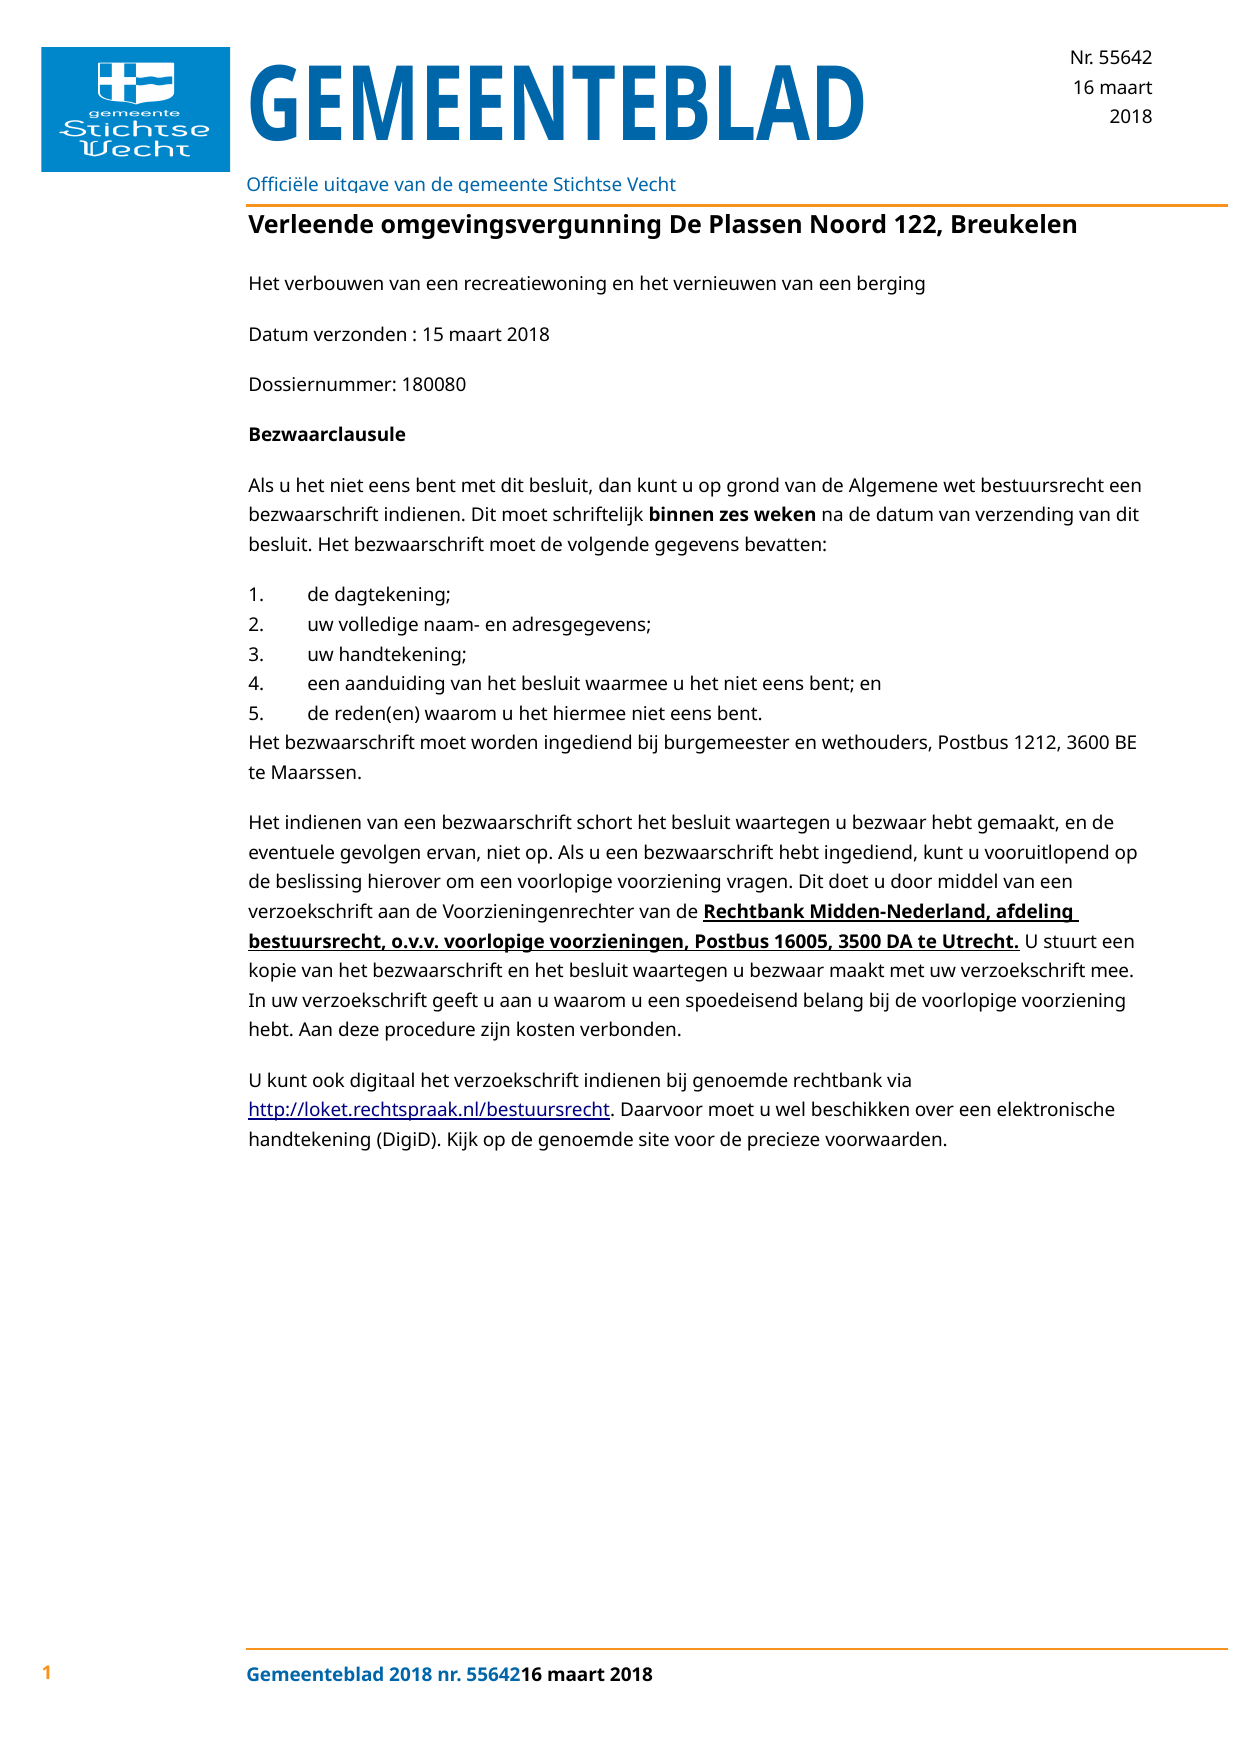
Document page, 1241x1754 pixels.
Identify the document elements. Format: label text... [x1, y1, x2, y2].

text U kunt ook digitaal het verzoekschrift indienen bij genoemde rechtbank via http://loket.rechtspraak.nl/bestuursrecht. Daarvoor moet u wel beschikken over een elektronische handtekening (DigiD). Kijk op de genoemde site voor de precieze voorwaarden. [248, 1067, 1152, 1152]
list de dagtekening; [248, 582, 1152, 607]
text Als u het niet eens bent met dit besluit, dan kunt u op grond van de Algemene wet bestuursrecht een bezwaarschrift indienen. Dit moet schriftelijk binnen zes weken na de datum van verzending van dit besluit. Het bezwaarschrift moet de volgende gegevens bevatten: [248, 472, 1152, 557]
picture [137, 63, 174, 103]
list uw handtekening; [248, 641, 1152, 666]
text Het bezwaarschrift moet worden ingediend bij burgemeester en wethouders, Postbus 1212, 3600 BE te Maarssen. [248, 729, 1152, 785]
text Verleende omgevingsvergunning De Plassen Noord 122, Breukelen [248, 207, 1152, 241]
text Het verbouwen van een recreatiewoning en het vernieuwen van een berging [248, 270, 1152, 296]
text Datum verzonden : 15 maart 2018 [248, 321, 1152, 346]
text Het indienen van een bezwaarschrift schort het besluit waartegen u bezwaar hebt gemaakt, en de eventuele gevolgen ervan, niet op. Als u een bezwaarschrift hebt ingediend, kunt u vooruitlopend op de beslissing hierover om een voorlopige voorziening vragen. Dit doet u door middel van een verzoekschrift aan de Voorzieningenrechter van de Rechtbank Midden-Nederland, afdeling bestuursrecht, o.v.v. voorlopige voorzieningen, Postbus 16005, 3500 DA te Utrecht. U stuurt een kopie van het bezwaarschrift en het besluit waartegen u bezwaar maakt met uw verzoekschrift mee. In uw verzoekschrift geeft u aan u waarom u een spoedeisend belang bij de voorlopige voorziening hebt. Aan deze procedure zijn kosten verbonden. [248, 809, 1152, 1042]
text Dossiernummer: 180080 [248, 371, 1152, 397]
text Bezwaarclausule [248, 422, 1152, 447]
list de reden(en) waarom u het hiermee niet eens bent. [248, 700, 1152, 726]
list uw volledige naam- en adresgegevens; [248, 611, 1152, 637]
list een aanduiding van het besluit waarmee u het niet eens bent; en [248, 670, 1152, 696]
picture [99, 63, 135, 101]
